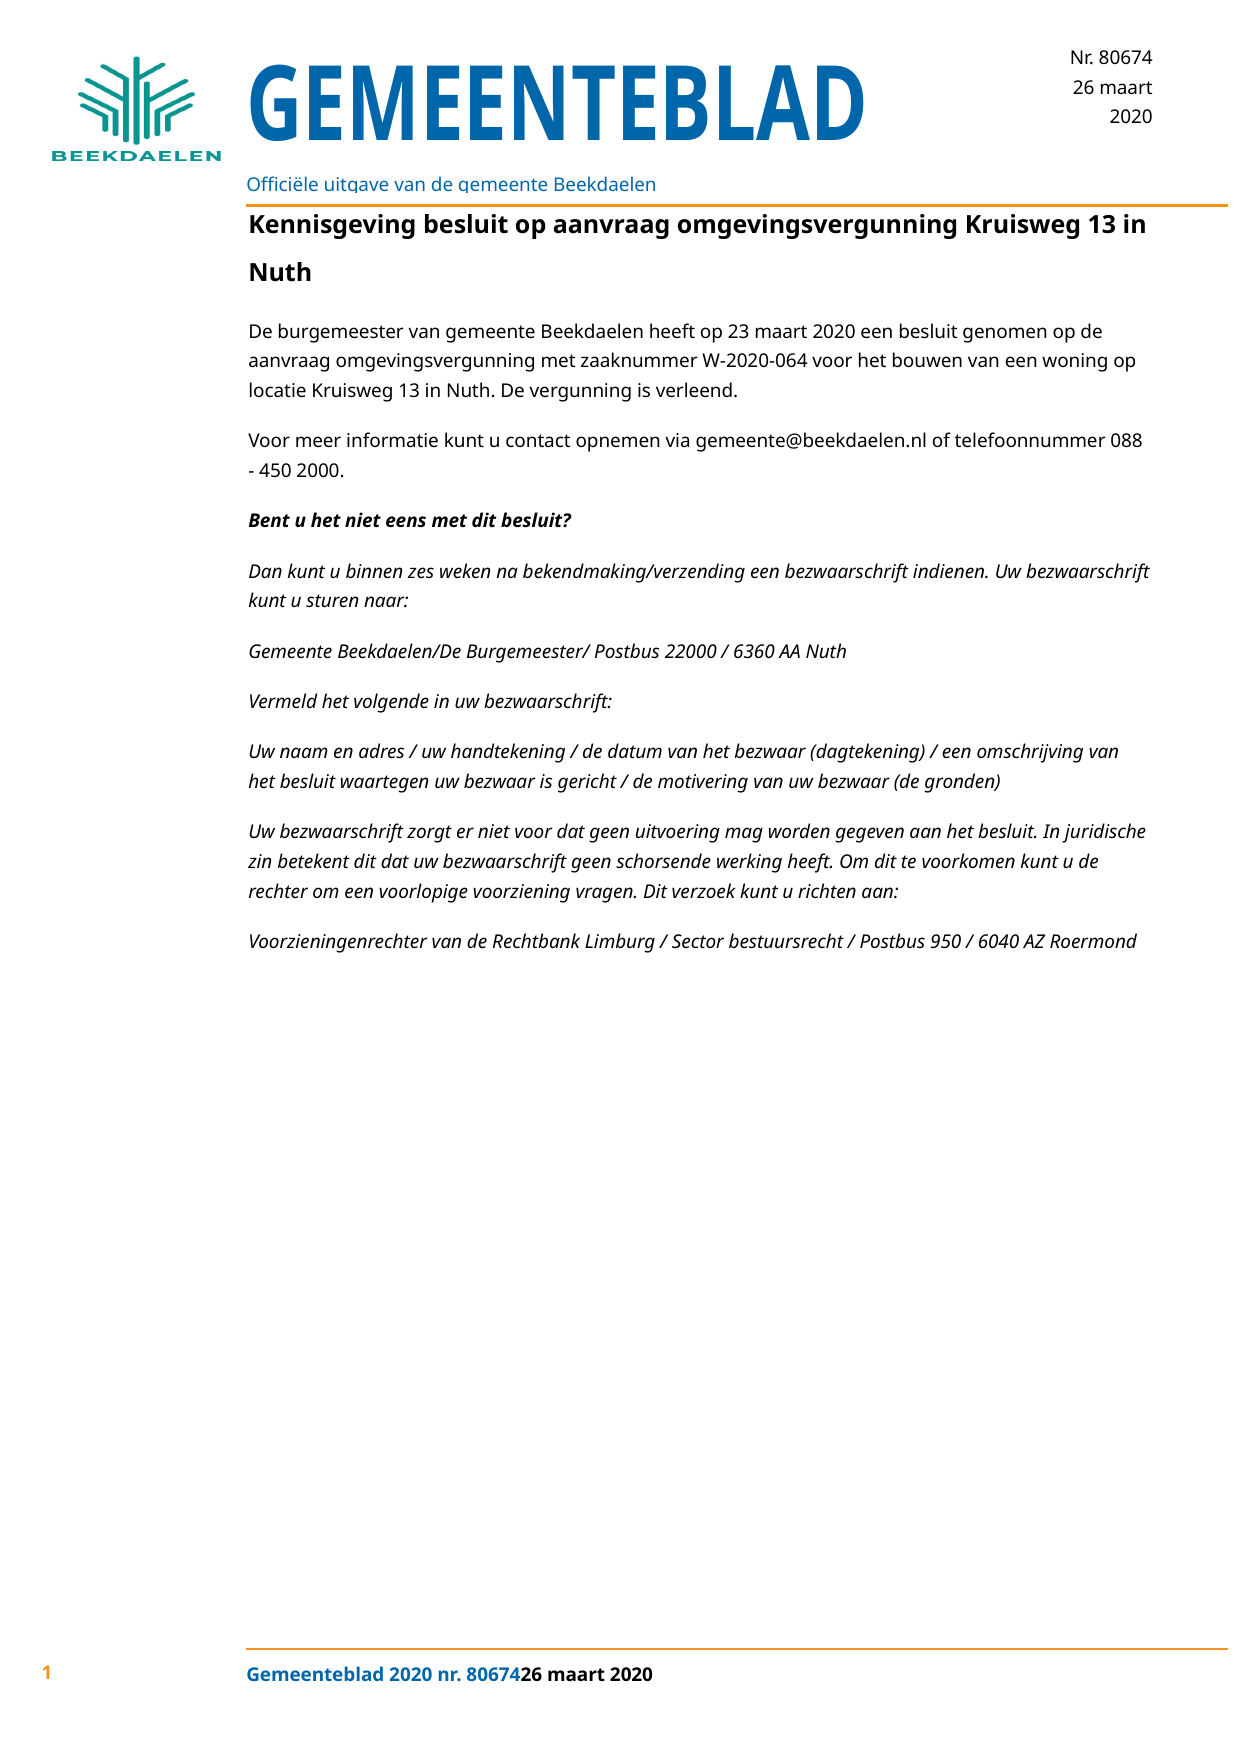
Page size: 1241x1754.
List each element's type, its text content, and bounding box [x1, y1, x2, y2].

text Kennisgeving besluit op aanvraag omgevingsvergunning Kruisweg 13 in Nuth [248, 207, 1152, 288]
text Bent u het niet eens met dit besluit? [248, 507, 1152, 533]
text Uw bezwaarschrift zorgt er niet voor dat geen uitvoering mag worden gegeven aan het besluit. In juridische zin betekent dit dat uw bezwaarschrift geen schorsende werking heeft. Om dit te voorkomen kunt u de rechter om een voorlopige voorziening vragen. Dit verzoek kunt u richten aan: [248, 819, 1152, 904]
text Uw naam en adres / uw handtekening / de datum van het bezwaar (dagtekening) / een omschrijving van het besluit waartegen uw bezwaar is gericht / de motivering van uw bezwaar (de gronden) [248, 739, 1152, 794]
text Voorzieningenrechter van de Rechtbank Limburg / Sector bestuursrecht / Postbus 950 / 6040 AZ Roermond [248, 928, 1152, 954]
text Vermeld het volgende in uw bezwaarschrift: [248, 688, 1152, 714]
picture [41, 47, 231, 172]
text Voor meer informatie kunt u contact opnemen via gemeente@beekdaelen.nl of telefoonnummer 088 - 450 2000. [248, 427, 1152, 483]
text Gemeente Beekdaelen/De Burgemeester/ Postbus 22000 / 6360 AA Nuth [248, 638, 1152, 664]
text De burgemeester van gemeente Beekdaelen heeft op 23 maart 2020 een besluit genomen op de aanvraag omgevingsvergunning met zaaknummer W-2020-064 voor het bouwen van een woning op locatie Kruisweg 13 in Nuth. De vergunning is verleend. [248, 318, 1152, 403]
text Dan kunt u binnen zes weken na bekendmaking/verzending een bezwaarschrift indienen. Uw bezwaarschrift kunt u sturen naar: [248, 558, 1152, 613]
